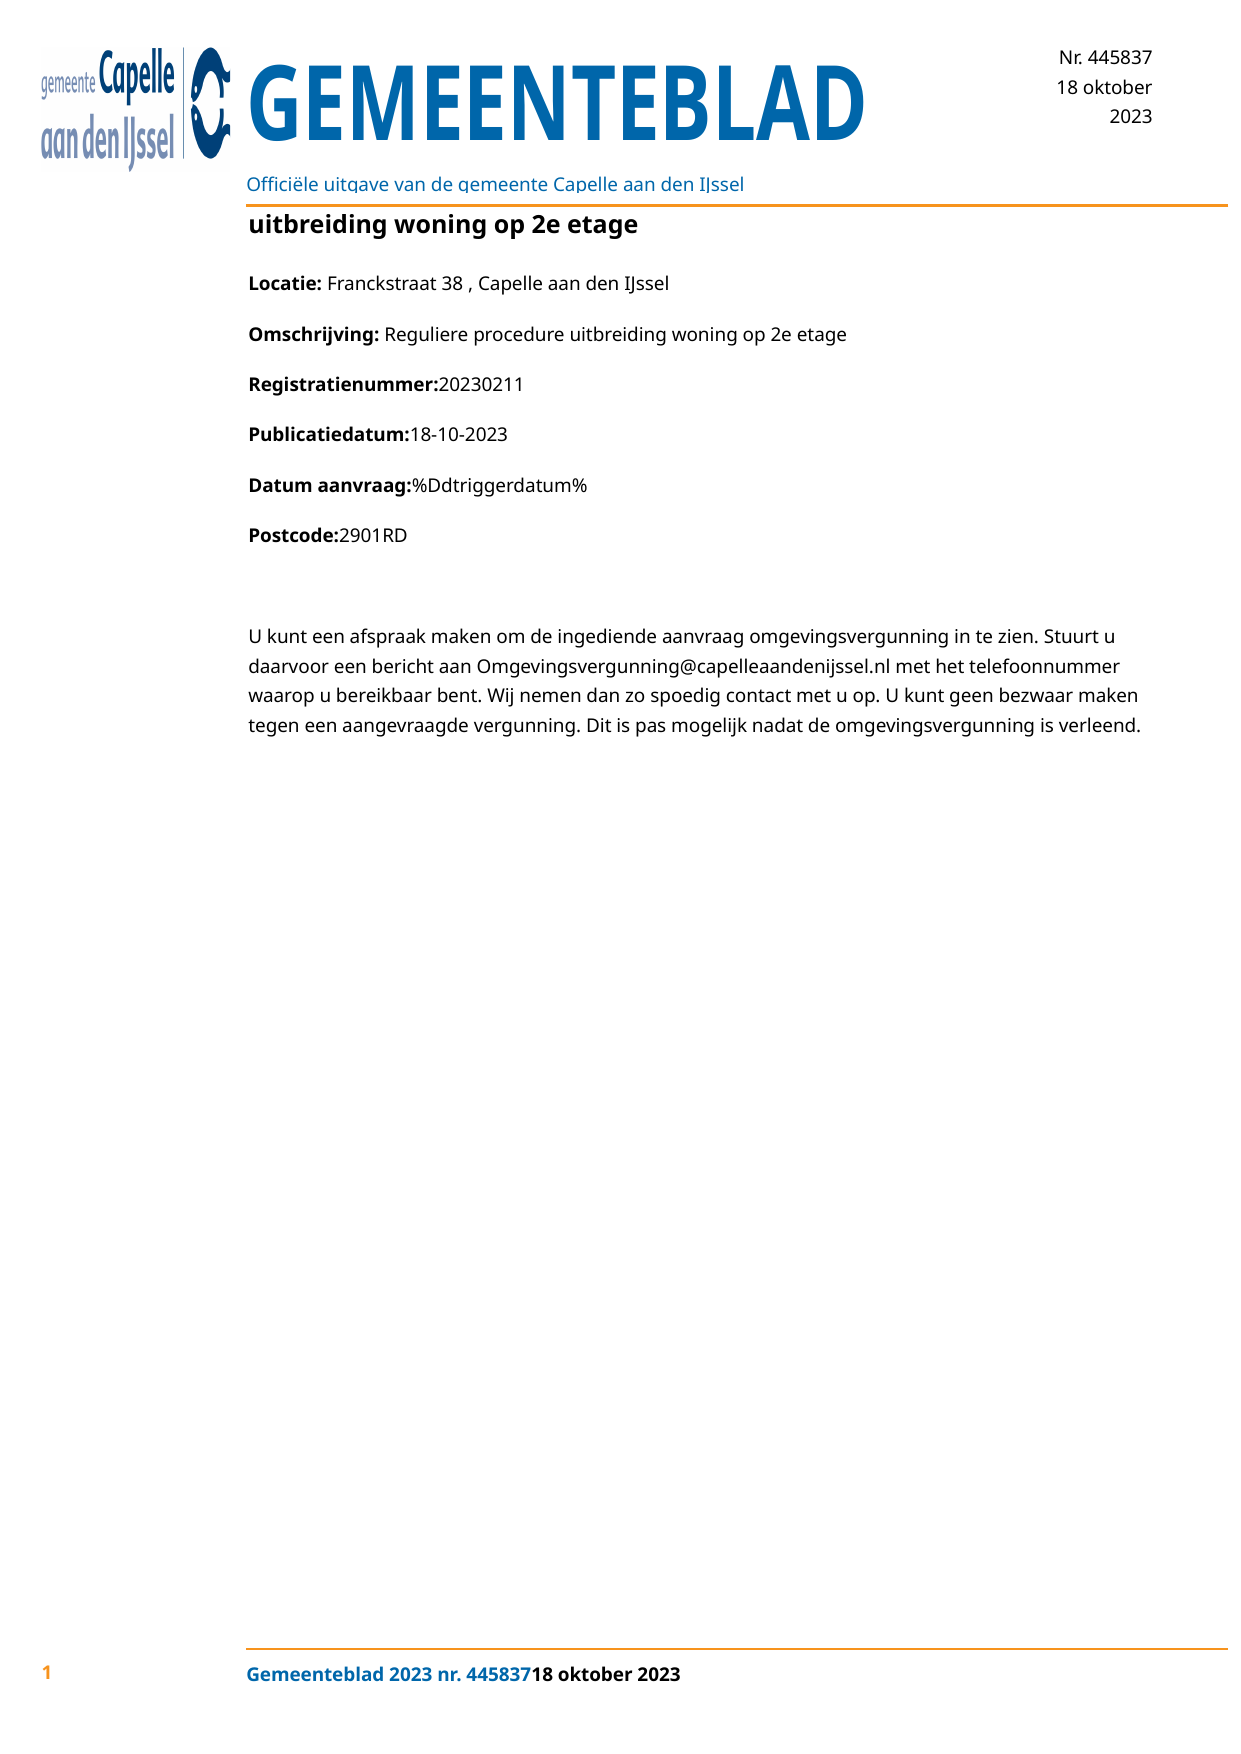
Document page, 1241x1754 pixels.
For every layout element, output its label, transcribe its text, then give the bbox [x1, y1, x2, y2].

text uitbreiding woning op 2e etage [248, 207, 1152, 241]
text Registratienummer:20230211 [248, 371, 1152, 397]
text Publicatiedatum:18-10-2023 [248, 422, 1152, 447]
text Omschrijving: Reguliere procedure uitbreiding woning op 2e etage [248, 321, 1152, 346]
picture [41, 47, 231, 172]
text Postcode:2901RD [248, 522, 1152, 548]
text Locatie: Franckstraat 38 , Capelle aan den IJssel [248, 270, 1152, 296]
text U kunt een afspraak maken om de ingediende aanvraag omgevingsvergunning in te zien. Stuurt u daarvoor een bericht aan Omgevingsvergunning@capelleaandenijssel.nl met het telefoonnummer waarop u bereikbaar bent. Wij nemen dan zo spoedig contact met u op. U kunt geen bezwaar maken tegen een aangevraagde vergunning. Dit is pas mogelijk nadat de omgevingsvergunning is verleend. [248, 623, 1152, 738]
text Datum aanvraag:%Ddtriggerdatum% [248, 472, 1152, 498]
